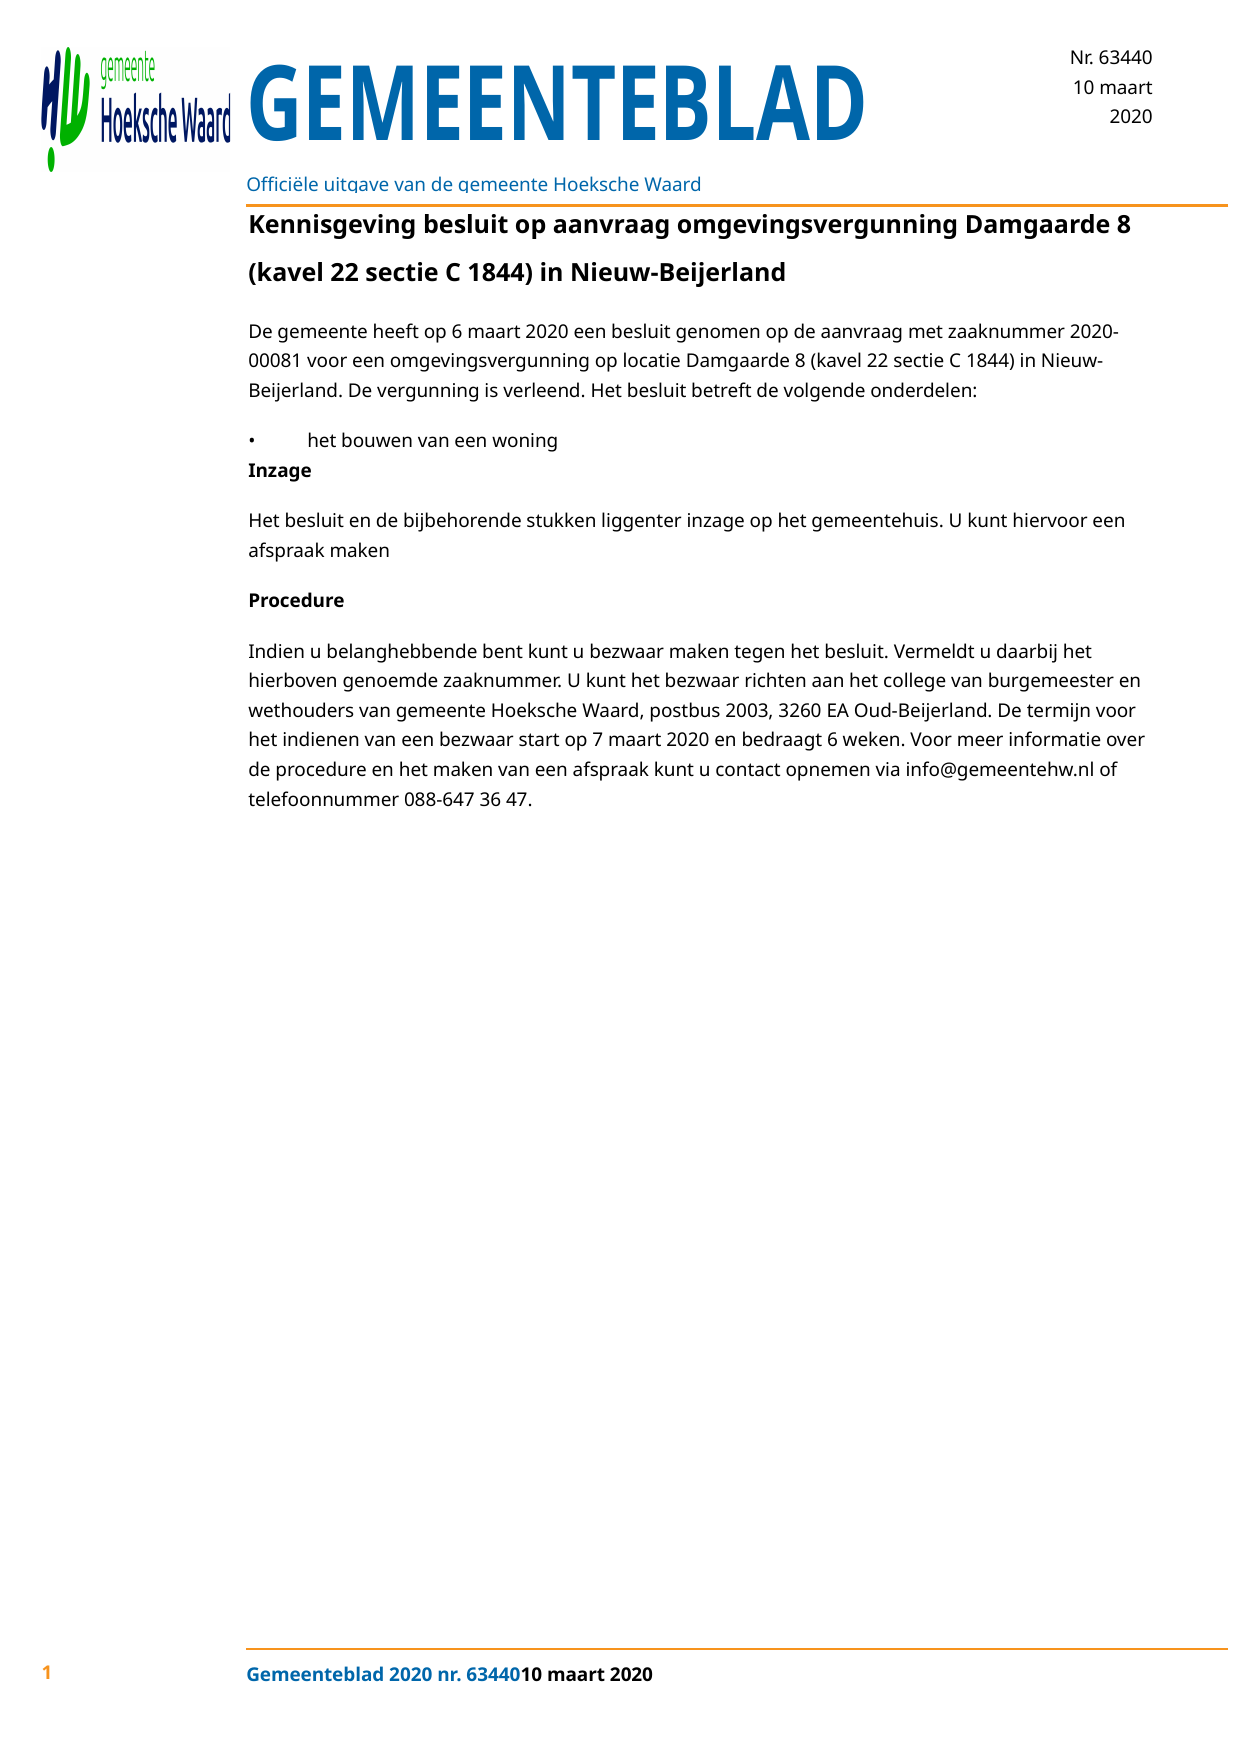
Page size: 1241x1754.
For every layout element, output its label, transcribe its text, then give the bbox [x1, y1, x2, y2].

text Het besluit en de bijbehorende stukken liggenter inzage op het gemeentehuis. U kunt hiervoor een afspraak maken [248, 507, 1152, 563]
text De gemeente heeft op 6 maart 2020 een besluit genomen op de aanvraag met zaaknummer 2020-00081 voor een omgevingsvergunning op locatie Damgaarde 8 (kavel 22 sectie C 1844) in Nieuw-Beijerland. De vergunning is verleend. Het besluit betreft de volgende onderdelen: [248, 318, 1152, 403]
picture [41, 47, 231, 172]
text Kennisgeving besluit op aanvraag omgevingsvergunning Damgaarde 8 (kavel 22 sectie C 1844) in Nieuw-Beijerland [248, 207, 1152, 288]
list het bouwen van een woning [248, 427, 1152, 453]
text Procedure [248, 587, 1152, 613]
text Inzage [248, 457, 1152, 483]
text Indien u belanghebbende bent kunt u bezwaar maken tegen het besluit. Vermeldt u daarbij het hierboven genoemde zaaknummer. U kunt het bezwaar richten aan het college van burgemeester en wethouders van gemeente Hoeksche Waard, postbus 2003, 3260 EA Oud-Beijerland. De termijn voor het indienen van een bezwaar start op 7 maart 2020 en bedraagt 6 weken. Voor meer informatie over de procedure en het maken van een afspraak kunt u contact opnemen via info@gemeentehw.nl of telefoonnummer 088-647 36 47. [248, 638, 1152, 812]
